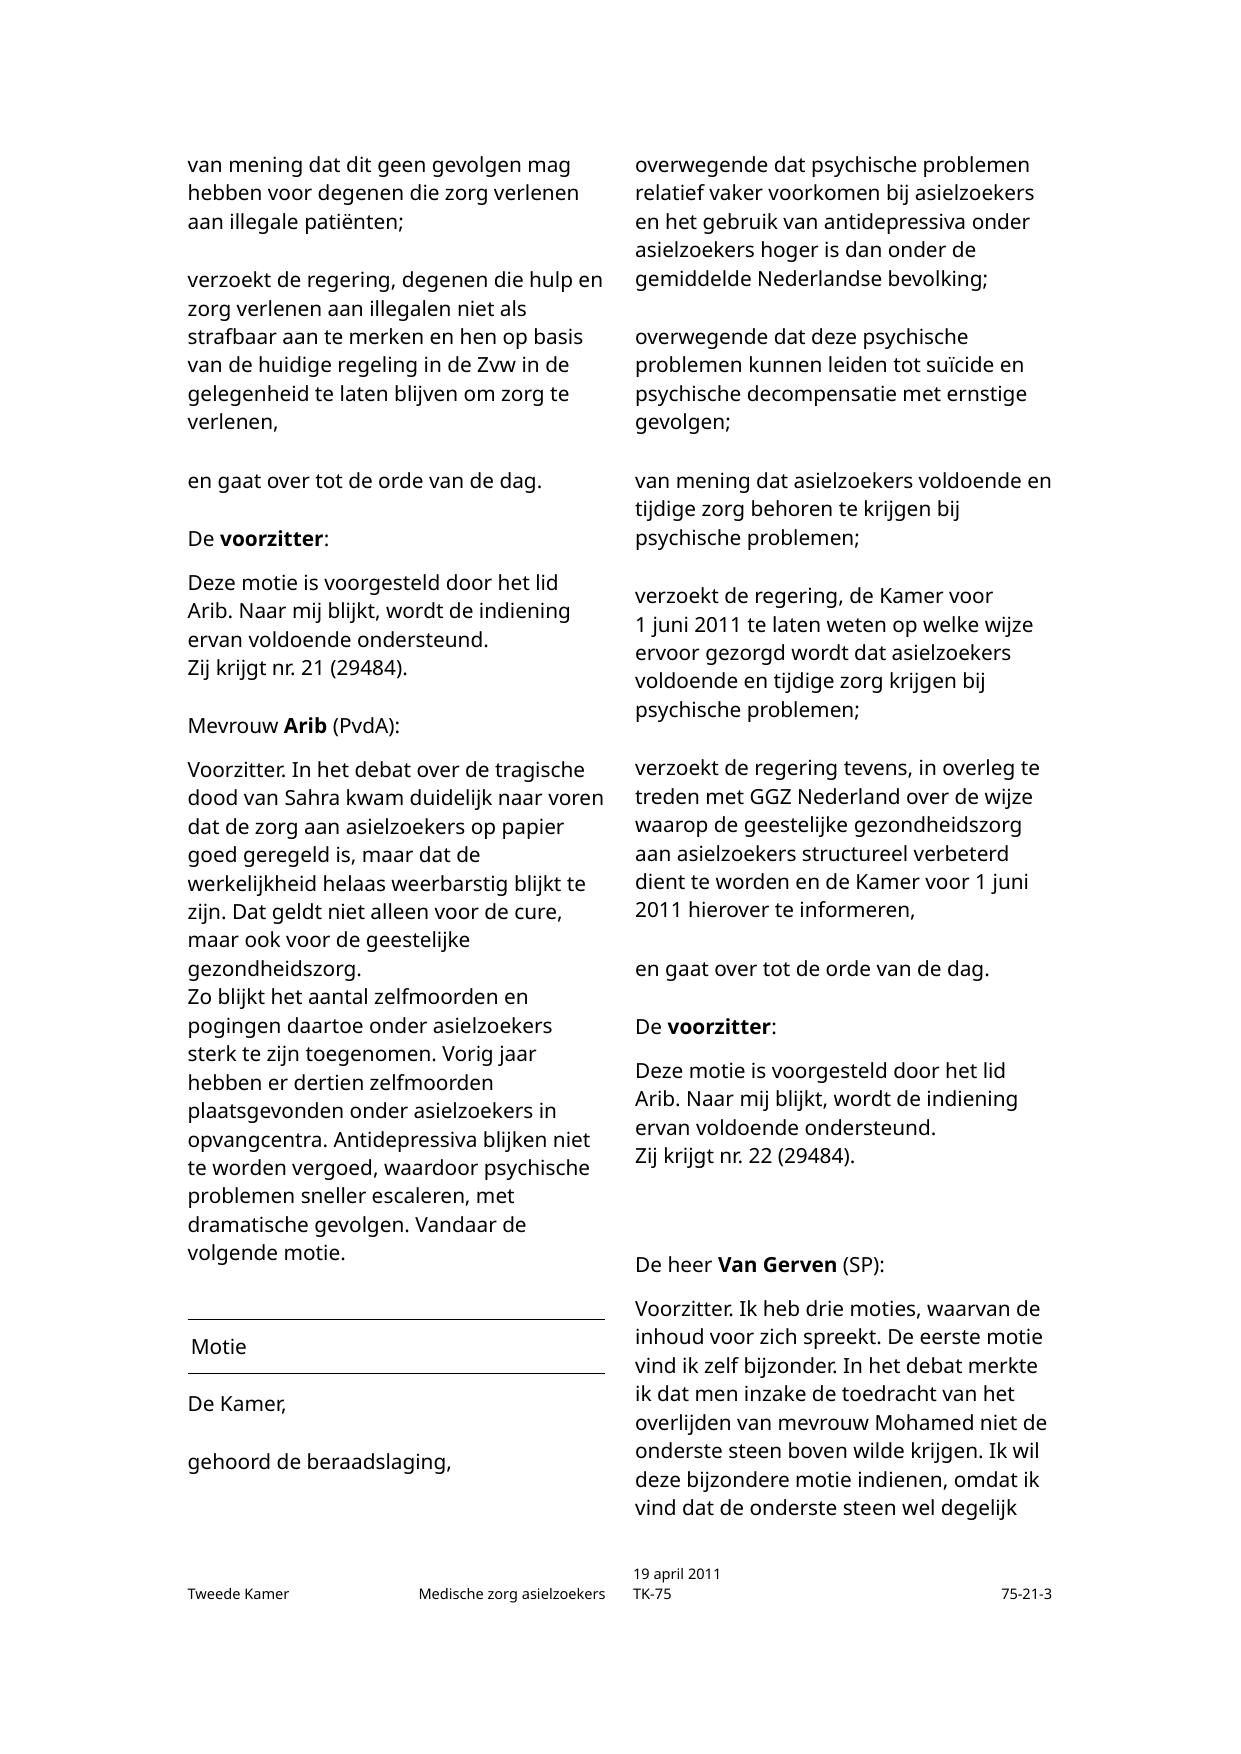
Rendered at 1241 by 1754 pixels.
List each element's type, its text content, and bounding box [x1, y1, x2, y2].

text verzoekt de regering, de Kamer voor 1 juni 2011 te laten weten op welke wijze ervoor gezorgd wordt dat asielzoekers voldoende en tijdige zorg krijgen bij psychische problemen; [635, 581, 1053, 723]
text verzoekt de regering, degenen die hulp en zorg verlenen aan illegalen niet als strafbaar aan te merken en hen op basis van de huidige regeling in de Zvw in de gelegenheid te laten blijven om zorg te verlenen, [187, 265, 605, 436]
text De voorzitter: [187, 524, 605, 553]
text van mening dat asielzoekers voldoende en tijdige zorg behoren te krijgen bij psychische problemen; [635, 466, 1053, 551]
text Zij krijgt nr. 22 (29484). [635, 1141, 1053, 1170]
text overwegende dat deze psychische problemen kunnen leiden tot suïcide en psychische decompensatie met ernstige gevolgen; [635, 322, 1053, 436]
text gehoord de beraadslaging, [187, 1447, 605, 1476]
text De Kamer, [187, 1389, 605, 1417]
text en gaat over tot de orde van de dag. [635, 954, 1053, 982]
text  [635, 1200, 1053, 1228]
text Deze motie is voorgesteld door het lid Arib. Naar mij blijkt, wordt de indiening ervan voldoende ondersteund. [187, 568, 605, 653]
text Voorzitter. Ik heb drie moties, waarvan de inhoud voor zich spreekt. De eerste motie vind ik zelf bijzonder. In het debat merkte ik dat men inzake de toedracht van het overlijden van mevrouw Mohamed niet de onderste steen boven wilde krijgen. Ik wil deze bijzondere motie indienen, omdat ik vind dat de onderste steen wel degelijk [635, 1294, 1053, 1522]
text Zij krijgt nr. 21 (29484). [187, 653, 605, 682]
text Deze motie is voorgesteld door het lid Arib. Naar mij blijkt, wordt de indiening ervan voldoende ondersteund. [635, 1056, 1053, 1141]
text van mening dat dit geen gevolgen mag hebben voor degenen die zorg verlenen aan illegale patiënten; [187, 150, 605, 235]
text overwegende dat psychische problemen relatief vaker voorkomen bij asielzoekers en het gebruik van antidepressiva onder asielzoekers hoger is dan onder de gemiddelde Nederlandse bevolking; [635, 150, 1053, 292]
text De voorzitter: [635, 1012, 1053, 1041]
text Voorzitter. In het debat over de tragische dood van Sahra kwam duidelijk naar voren dat de zorg aan asielzoekers op papier goed geregeld is, maar dat de werkelijkheid helaas weerbarstig blijkt te zijn. Dat geldt niet alleen voor de cure, maar ook voor de geestelijke gezondheidszorg. [187, 755, 605, 982]
text Mevrouw Arib (PvdA): [187, 712, 605, 740]
subtitle Motie [187, 1320, 605, 1374]
text en gaat over tot de orde van de dag. [187, 466, 605, 494]
text Zo blijkt het aantal zelfmoorden en pogingen daartoe onder asielzoekers sterk te zijn toegenomen. Vorig jaar hebben er dertien zelfmoorden plaatsgevonden onder asielzoekers in opvangcentra. Antidepressiva blijken niet te worden vergoed, waardoor psychische problemen sneller escaleren, met dramatische gevolgen. Vandaar de volgende motie. [187, 982, 605, 1267]
text De heer Van Gerven (SP): [635, 1251, 1053, 1279]
text verzoekt de regering tevens, in overleg te treden met GGZ Nederland over de wijze waarop de geestelijke gezondheidszorg aan asielzoekers structureel verbeterd dient te worden en de Kamer voor 1 juni 2011 hierover te informeren, [635, 753, 1053, 924]
